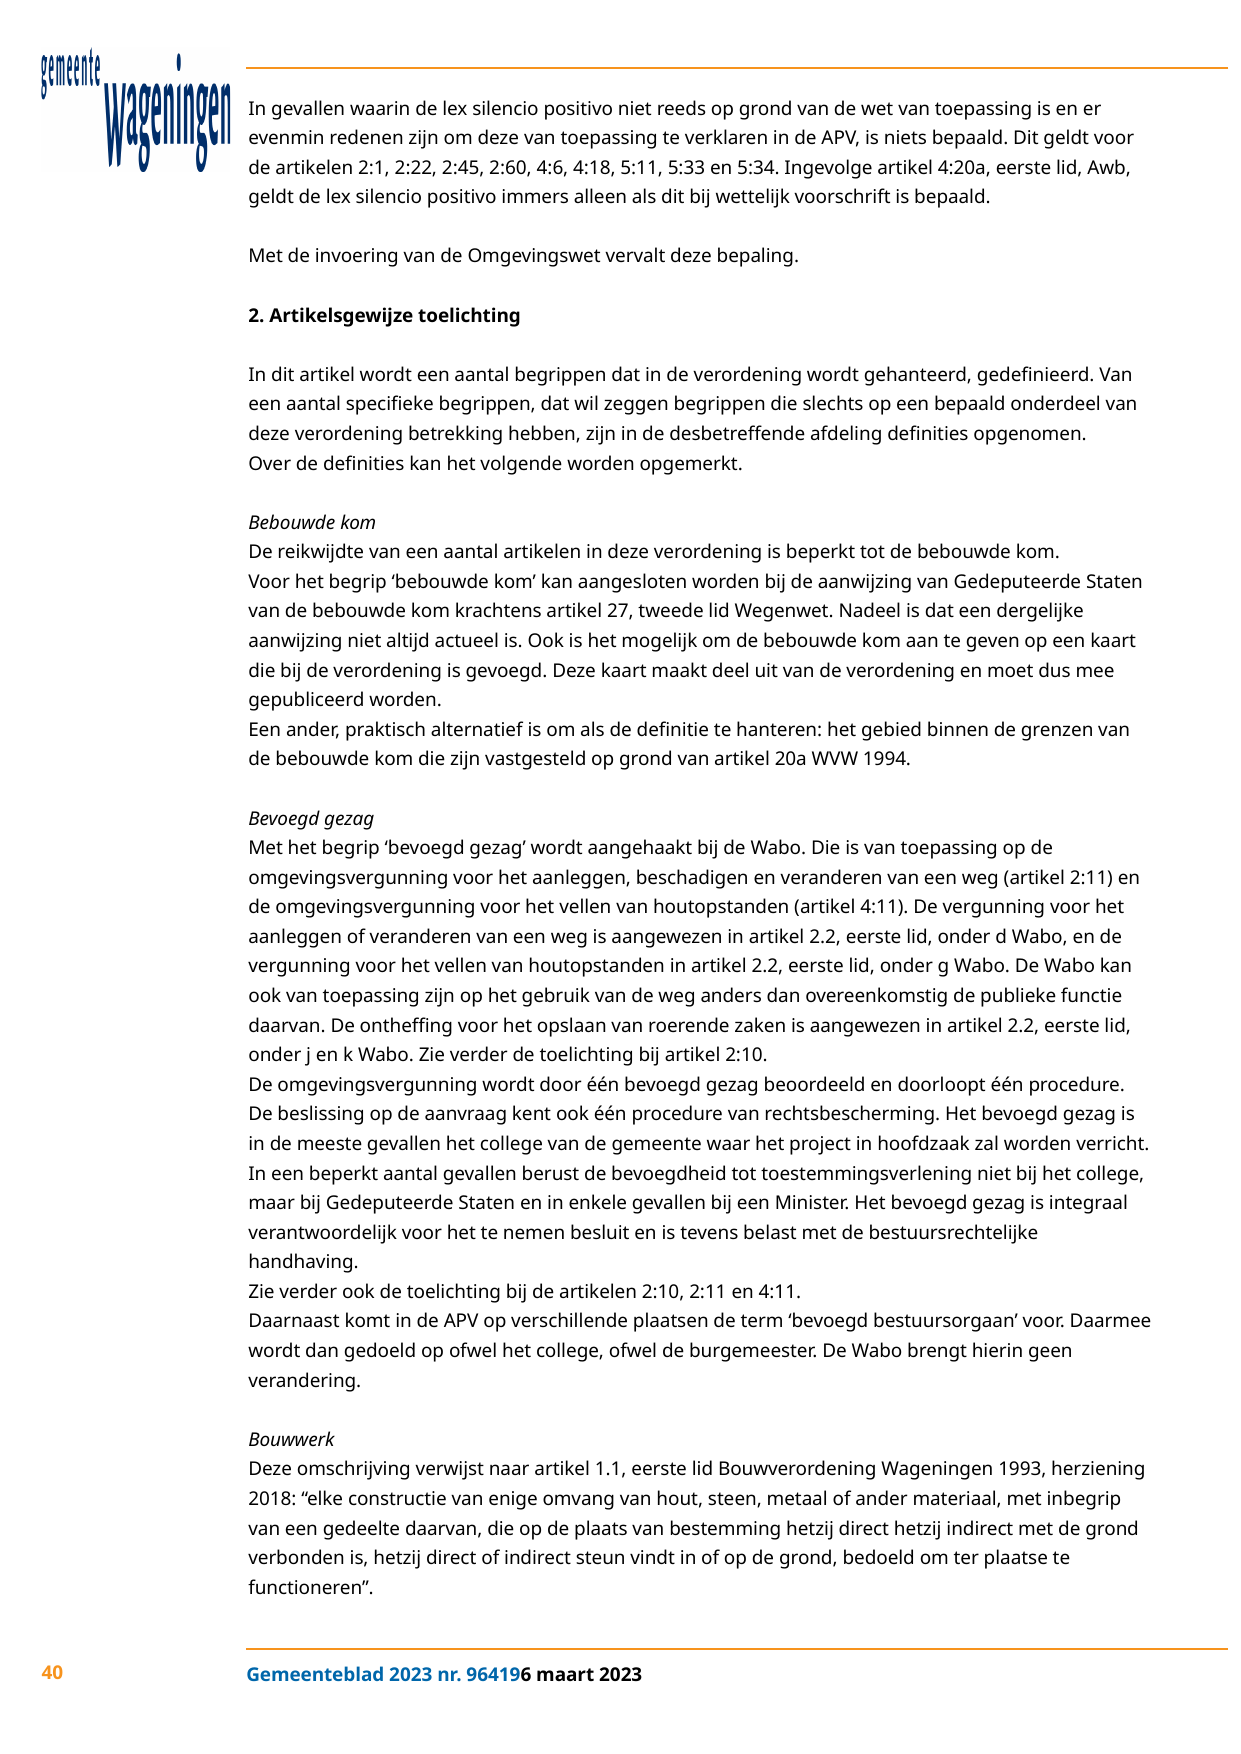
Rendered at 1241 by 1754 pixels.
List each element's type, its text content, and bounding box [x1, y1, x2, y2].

text 2. Artikelsgewijze toelichting [248, 302, 1152, 328]
text Bevoegd gezag [248, 805, 1152, 831]
text In dit artikel wordt een aantal begrippen dat in de verordening wordt gehanteerd, gedefinieerd. Van een aantal specifieke begrippen, dat wil zeggen begrippen die slechts op een bepaald onderdeel van deze verordening betrekking hebben, zijn in de desbetreffende afdeling definities opgenomen. [248, 361, 1152, 446]
text Voor het begrip ‘bebouwde kom’ kan aangesloten worden bij de aanwijzing van Gedeputeerde Staten van de bebouwde kom krachtens artikel 27, tweede lid Wegenwet. Nadeel is dat een dergelijke aanwijzing niet altijd actueel is. Ook is het mogelijk om de bebouwde kom aan te geven op een kaart die bij de verordening is gevoegd. Deze kaart maakt deel uit van de verordening en moet dus mee gepubliceerd worden. [248, 568, 1152, 712]
picture [41, 47, 231, 172]
text Een ander, praktisch alternatief is om als de definitie te hanteren: het gebied binnen de grenzen van de bebouwde kom die zijn vastgesteld op grond van artikel 20a WVW 1994. [248, 716, 1152, 771]
text In gevallen waarin de lex silencio positivo niet reeds op grond van de wet van toepassing is en er evenmin redenen zijn om deze van toepassing te verklaren in de APV, is niets bepaald. Dit geldt voor de artikelen 2:1, 2:22, 2:45, 2:60, 4:6, 4:18, 5:11, 5:33 en 5:34. Ingevolge artikel 4:20a, eerste lid, Awb, geldt de lex silencio positivo immers alleen als dit bij wettelijk voorschrift is bepaald. [248, 95, 1152, 209]
text Zie verder ook de toelichting bij de artikelen 2:10, 2:11 en 4:11. [248, 1278, 1152, 1304]
text Over de definities kan het volgende worden opgemerkt. [248, 450, 1152, 476]
text Deze omschrijving verwijst naar artikel 1.1, eerste lid Bouwverordening Wageningen 1993, herziening 2018: “elke constructie van enige omvang van hout, steen, metaal of ander materiaal, met inbegrip van een gedeelte daarvan, die op de plaats van bestemming hetzij direct hetzij indirect met de grond verbonden is, hetzij direct of indirect steun vindt in of op de grond, bedoeld om ter plaatse te functioneren”. [248, 1456, 1152, 1600]
text Bouwwerk [248, 1426, 1152, 1452]
text Met de invoering van de Omgevingswet vervalt deze bepaling. [248, 243, 1152, 268]
text Bebouwde kom [248, 509, 1152, 535]
text De omgevingsvergunning wordt door één bevoegd gezag beoordeeld en doorloopt één procedure. De beslissing op de aanvraag kent ook één procedure van rechtsbescherming. Het bevoegd gezag is in de meeste gevallen het college van de gemeente waar het project in hoofdzaak zal worden verricht. In een beperkt aantal gevallen berust de bevoegdheid tot toestemmingsverlening niet bij het college, maar bij Gedeputeerde Staten en in enkele gevallen bij een Minister. Het bevoegd gezag is integraal verantwoordelijk voor het te nemen besluit en is tevens belast met de bestuursrechtelijke handhaving. [248, 1071, 1152, 1274]
text Daarnaast komt in de APV op verschillende plaatsen de term ‘bevoegd bestuursorgaan’ voor. Daarmee wordt dan gedoeld op ofwel het college, ofwel de burgemeester. De Wabo brengt hierin geen verandering. [248, 1308, 1152, 1393]
text De reikwijdte van een aantal artikelen in deze verordening is beperkt tot de bebouwde kom. [248, 538, 1152, 564]
text Met het begrip ‘bevoegd gezag’ wordt aangehaakt bij de Wabo. Die is van toepassing op de omgevingsvergunning voor het aanleggen, beschadigen en veranderen van een weg (artikel 2:11) en de omgevingsvergunning voor het vellen van houtopstanden (artikel 4:11). De vergunning voor het aanleggen of veranderen van een weg is aangewezen in artikel 2.2, eerste lid, onder d Wabo, en de vergunning voor het vellen van houtopstanden in artikel 2.2, eerste lid, onder g Wabo. De Wabo kan ook van toepassing zijn op het gebruik van de weg anders dan overeenkomstig de publieke functie daarvan. De ontheffing voor het opslaan van roerende zaken is aangewezen in artikel 2.2, eerste lid, onder j en k Wabo. Zie verder de toelichting bij artikel 2:10. [248, 834, 1152, 1067]
